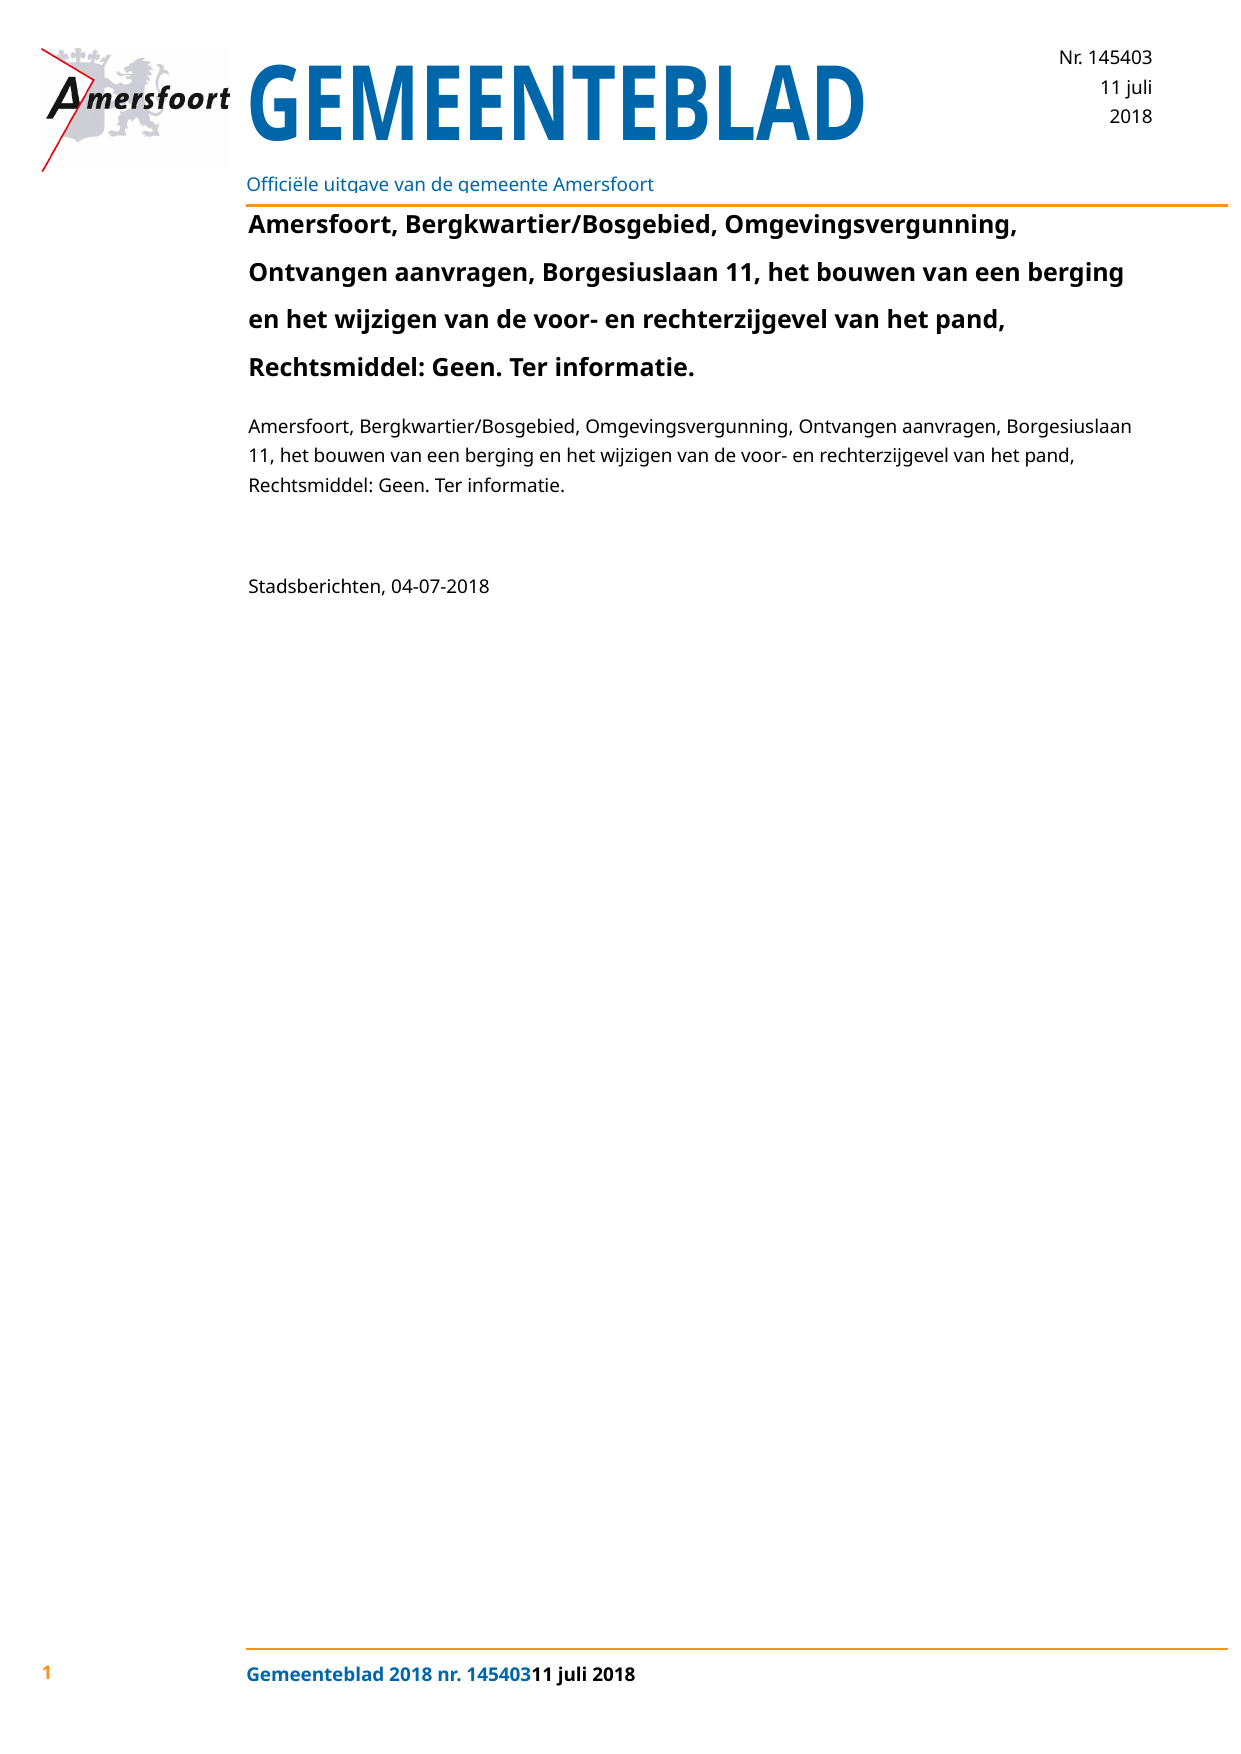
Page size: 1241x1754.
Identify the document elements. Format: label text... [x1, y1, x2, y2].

text Amersfoort, Bergkwartier/Bosgebied, Omgevingsvergunning, Ontvangen aanvragen, Borgesiuslaan 11, het bouwen van een berging en het wijzigen van de voor- en rechterzijgevel van het pand, Rechtsmiddel: Geen. Ter informatie. [248, 413, 1152, 498]
text Amersfoort, Bergkwartier/Bosgebied, Omgevingsvergunning, Ontvangen aanvragen, Borgesiuslaan 11, het bouwen van een berging en het wijzigen van de voor- en rechterzijgevel van het pand, Rechtsmiddel: Geen. Ter informatie. [248, 207, 1152, 384]
text Stadsberichten, 04-07-2018 [248, 573, 1152, 599]
picture [41, 47, 231, 172]
